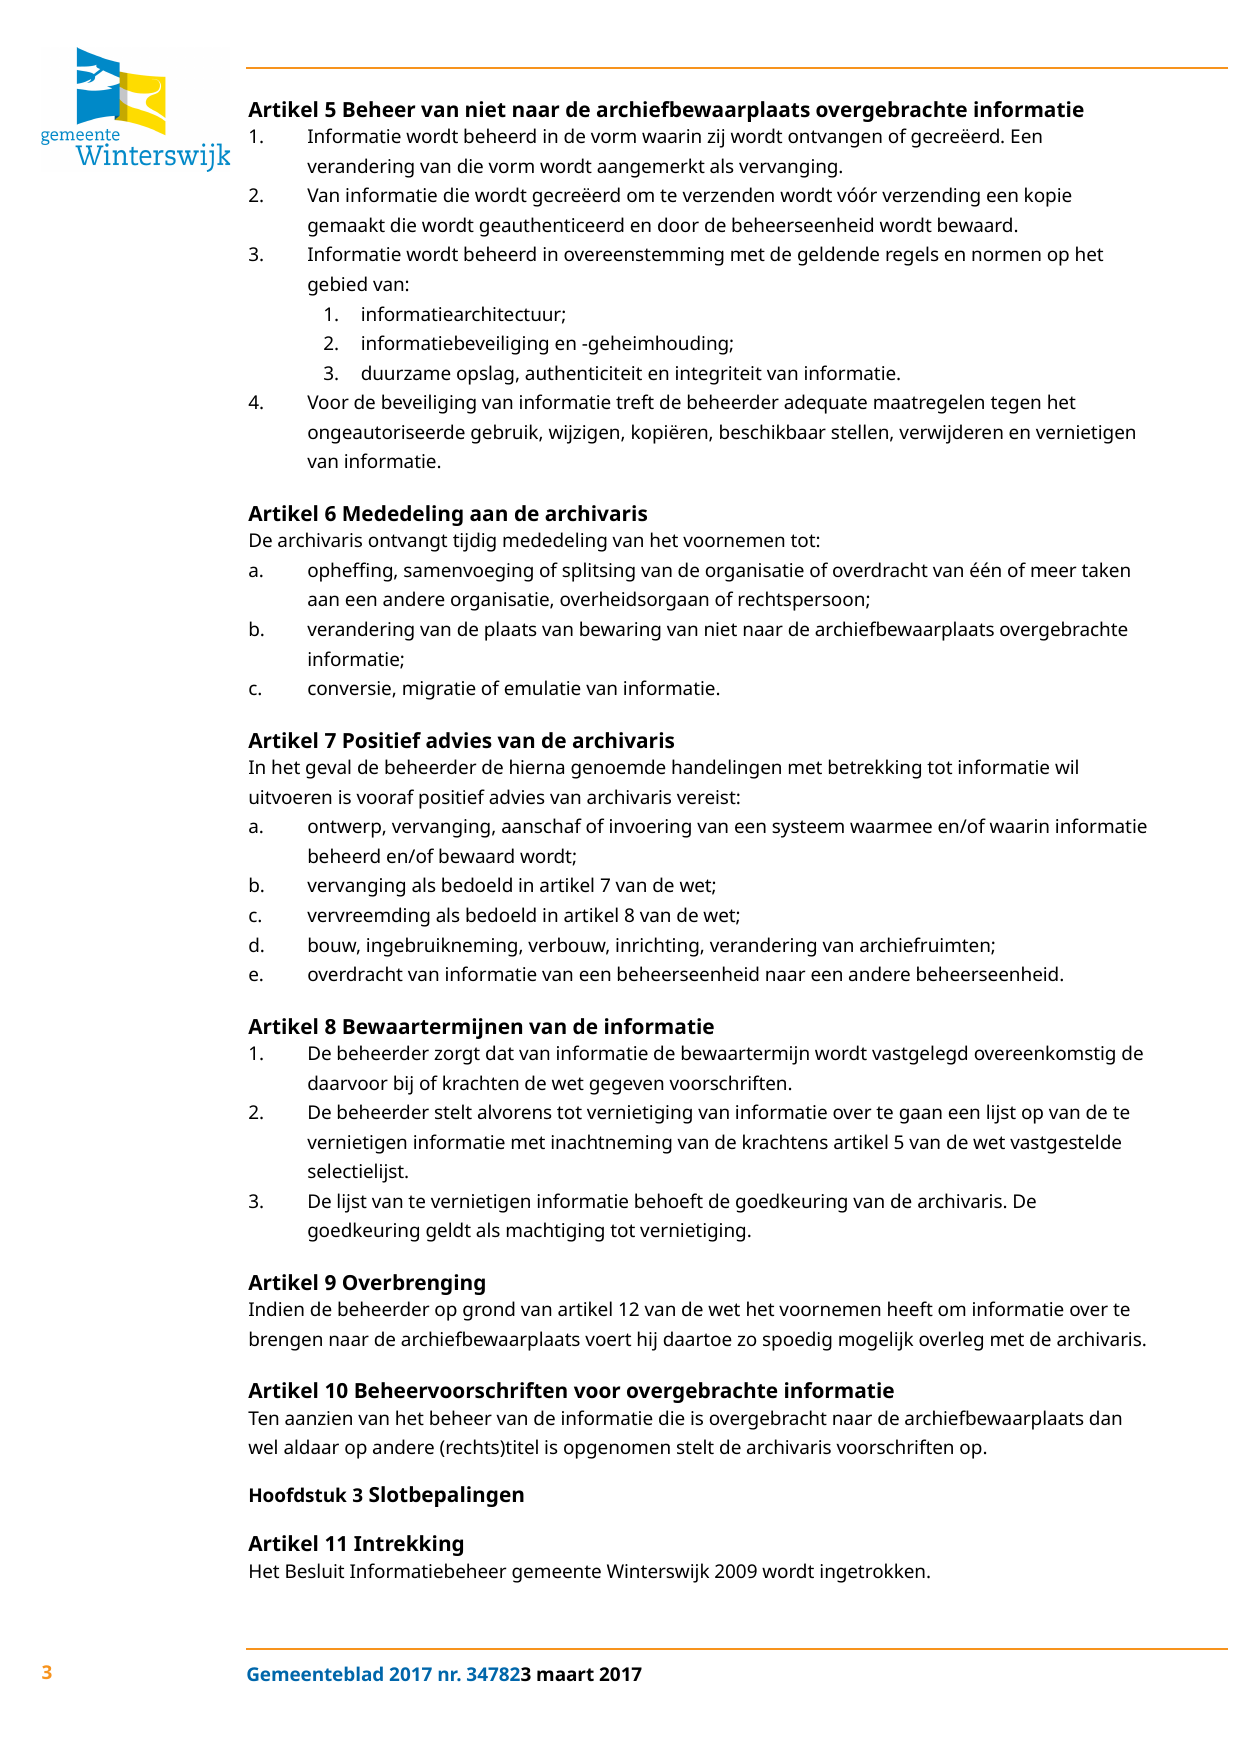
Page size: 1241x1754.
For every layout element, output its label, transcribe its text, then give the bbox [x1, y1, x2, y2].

text Artikel 5 Beheer van niet naar de archiefbewaarplaats overgebrachte informatie [248, 95, 1152, 123]
text Artikel 7 Positief advies van de archivaris [248, 726, 1152, 754]
list vervreemding als bedoeld in artikel 8 van de wet; [248, 902, 1152, 928]
list conversie, migratie of emulatie van informatie. [248, 675, 1152, 701]
list informatiebeveiliging en -geheimhouding; [323, 330, 1152, 356]
text Artikel 8 Bewaartermijnen van de informatie [248, 1012, 1152, 1040]
picture [225, 153, 231, 162]
text Ten aanzien van het beheer van de informatie die is overgebracht naar de archiefbewaarplaats dan wel aldaar op andere (rechts)titel is opgenomen stelt de archivaris voorschriften op. [248, 1405, 1152, 1460]
text In het geval de beheerder de hierna genoemde handelingen met betrekking tot informatie wil uitvoeren is vooraf positief advies van archivaris vereist: [248, 754, 1152, 809]
text Artikel 11 Intrekking [248, 1529, 1152, 1558]
text Het Besluit Informatiebeheer gemeente Winterswijk 2009 wordt ingetrokken. [248, 1558, 1152, 1584]
list Van informatie die wordt gecreëerd om te verzenden wordt vóór verzending een kopie gemaakt die wordt geauthenticeerd en door de beheerseenheid wordt bewaard. [248, 182, 1152, 238]
text Artikel 10 Beheervoorschriften voor overgebrachte informatie [248, 1377, 1152, 1405]
list opheffing, samenvoeging of splitsing van de organisatie of overdracht van één of meer taken aan een andere organisatie, overheidsorgaan of rechtspersoon; [248, 557, 1152, 612]
picture [41, 47, 231, 172]
list overdracht van informatie van een beheerseenheid naar een andere beheerseenheid. [248, 961, 1152, 987]
list De beheerder zorgt dat van informatie de bewaartermijn wordt vastgelegd overeenkomstig de daarvoor bij of krachten de wet gegeven voorschriften. [248, 1040, 1152, 1096]
text De archivaris ontvangt tijdig mededeling van het voornemen tot: [248, 527, 1152, 553]
list informatiearchitectuur; [323, 301, 1152, 326]
list De lijst van te vernietigen informatie behoeft de goedkeuring van de archivaris. De goedkeuring geldt als machtiging tot vernietiging. [248, 1188, 1152, 1243]
list De beheerder stelt alvorens tot vernietiging van informatie over te gaan een lijst op van de te vernietigen informatie met inachtneming van de krachtens artikel 5 van de wet vastgestelde selectielijst. [248, 1099, 1152, 1184]
list duurzame opslag, authenticiteit en integriteit van informatie. [323, 360, 1152, 386]
text Hoofdstuk 3 Slotbepalingen [248, 1480, 1152, 1509]
list bouw, ingebruikneming, verbouw, inrichting, verandering van archiefruimten; [248, 932, 1152, 957]
text Artikel 6 Mededeling aan de archivaris [248, 499, 1152, 527]
list verandering van de plaats van bewaring van niet naar de archiefbewaarplaats overgebrachte informatie; [248, 616, 1152, 672]
list Informatie wordt beheerd in de vorm waarin zij wordt ontvangen of gecreëerd. Een verandering van die vorm wordt aangemerkt als vervanging. [248, 123, 1152, 178]
text Indien de beheerder op grond van artikel 12 van de wet het voornemen heeft om informatie over te brengen naar de archiefbewaarplaats voert hij daartoe zo spoedig mogelijk overleg met de archivaris. [248, 1297, 1152, 1352]
list ontwerp, vervanging, aanschaf of invoering van een systeem waarmee en/of waarin informatie beheerd en/of bewaard wordt; [248, 813, 1152, 869]
text Artikel 9 Overbrenging [248, 1268, 1152, 1297]
list Voor de beveiliging van informatie treft de beheerder adequate maatregelen tegen het ongeautoriseerde gebruik, wijzigen, kopiëren, beschikbaar stellen, verwijderen en vernietigen van informatie. [248, 389, 1152, 474]
list vervanging als bedoeld in artikel 7 van de wet; [248, 873, 1152, 898]
list Informatie wordt beheerd in overeenstemming met de geldende regels en normen op het gebied van: [248, 242, 1152, 297]
